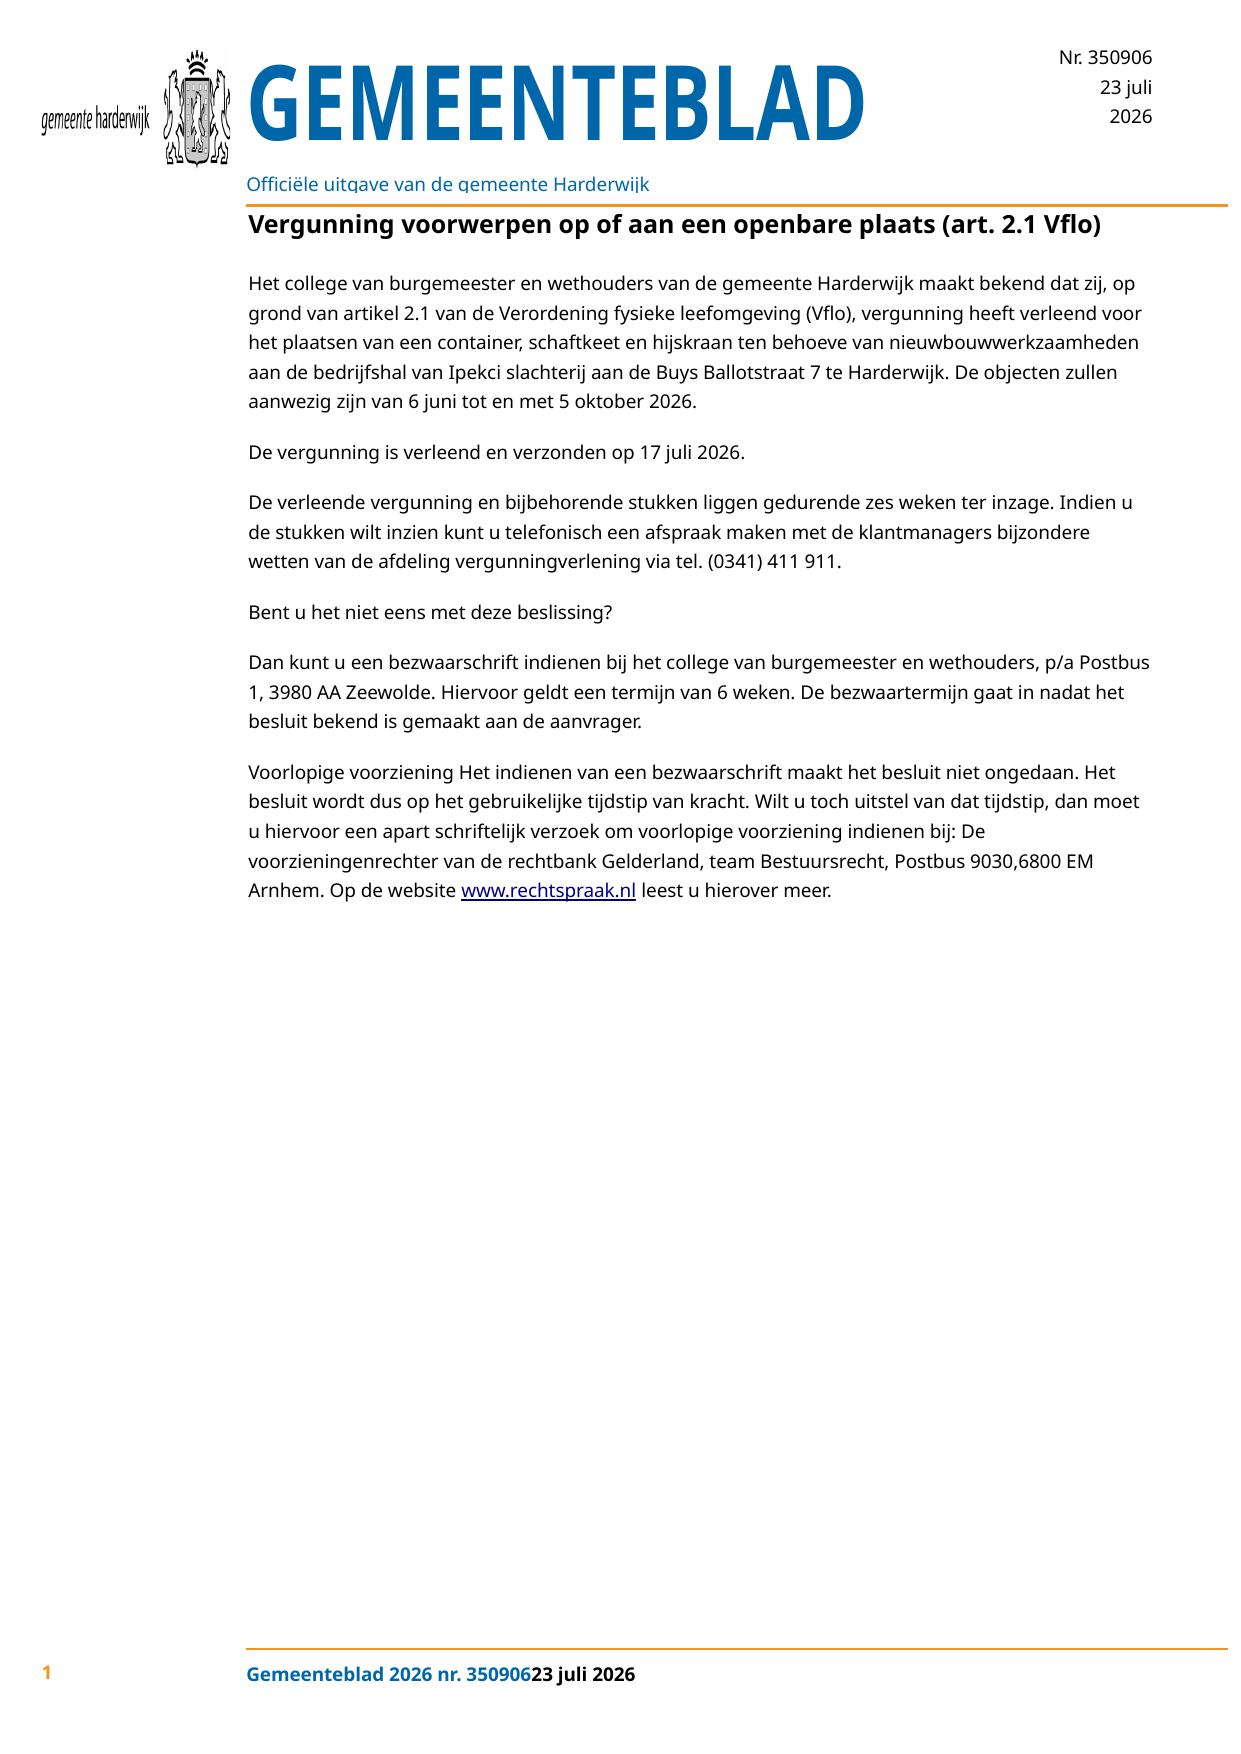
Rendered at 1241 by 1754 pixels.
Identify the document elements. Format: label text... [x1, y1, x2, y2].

text Het college van burgemeester en wethouders van de gemeente Harderwijk maakt bekend dat zij, op grond van artikel 2.1 van de Verordening fysieke leefomgeving (Vflo), vergunning heeft verleend voor het plaatsen van een container, schaftkeet en hijskraan ten behoeve van nieuwbouwwerkzaamheden aan de bedrijfshal van Ipekci slachterij aan de Buys Ballotstraat 7 te Harderwijk. De objecten zullen aanwezig zijn van 6 juni tot en met 5 oktober 2026. [248, 270, 1152, 414]
text Voorlopige voorziening Het indienen van een bezwaarschrift maakt het besluit niet ongedaan. Het besluit wordt dus op het gebruikelijke tijdstip van kracht. Wilt u toch uitstel van dat tijdstip, dan moet u hiervoor een apart schriftelijk verzoek om voorlopige voorziening indienen bij: De voorzieningenrechter van de rechtbank Gelderland, team Bestuursrecht, Postbus 9030,6800 EM Arnhem. Op de website www.rechtspraak.nl leest u hierover meer. [248, 759, 1152, 903]
text Bent u het niet eens met deze beslissing? [248, 599, 1152, 625]
text Vergunning voorwerpen op of aan een openbare plaats (art. 2.1 Vflo) [248, 207, 1152, 241]
picture [41, 47, 231, 172]
text Dan kunt u een bezwaarschrift indienen bij het college van burgemeester en wethouders, p/a Postbus 1, 3980 AA Zeewolde. Hiervoor geldt een termijn van 6 weken. De bezwaartermijn gaat in nadat het besluit bekend is gemaakt aan de aanvrager. [248, 649, 1152, 734]
text De vergunning is verleend en verzonden op 17 juli 2026. [248, 439, 1152, 465]
text De verleende vergunning en bijbehorende stukken liggen gedurende zes weken ter inzage. Indien u de stukken wilt inzien kunt u telefonisch een afspraak maken met de klantmanagers bijzondere wetten van de afdeling vergunningverlening via tel. (0341) 411 911. [248, 489, 1152, 574]
